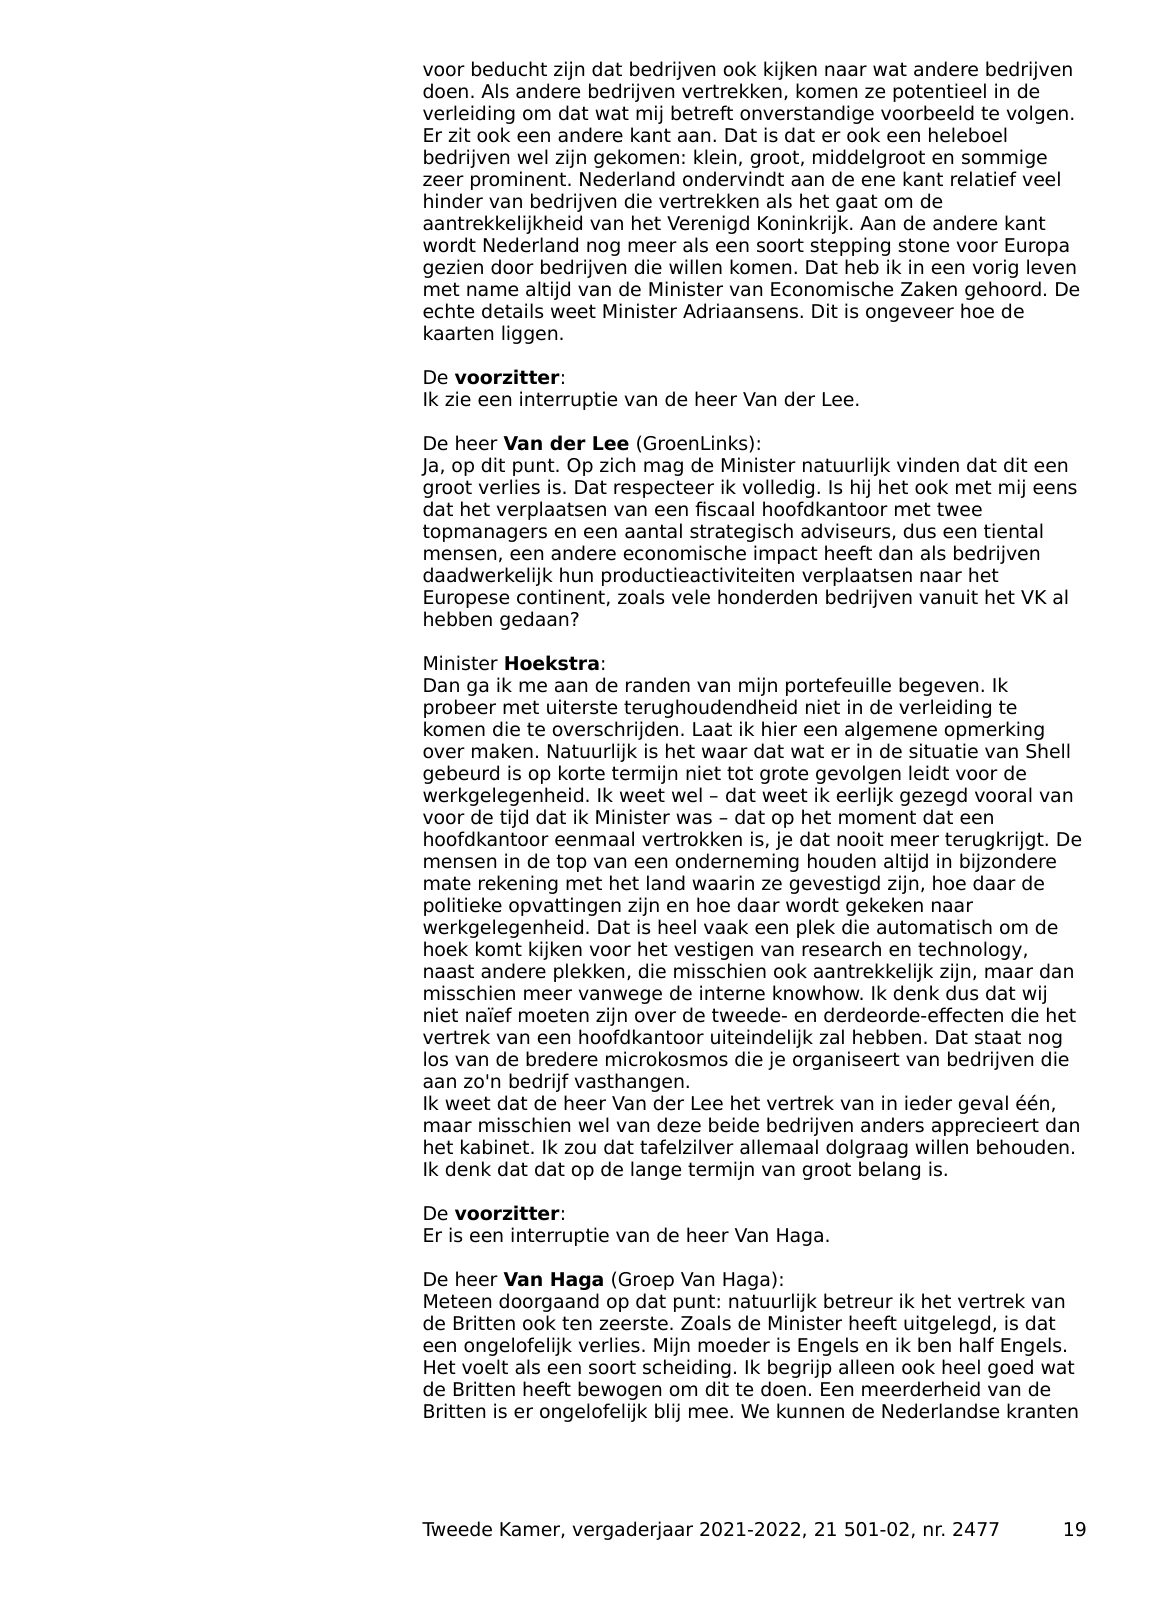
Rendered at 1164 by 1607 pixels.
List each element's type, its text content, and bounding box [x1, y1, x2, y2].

text Ik zie een interruptie van de heer Van der Lee. [422, 389, 1087, 411]
text Dan ga ik me aan de randen van mijn portefeuille begeven. Ik probeer met uiterste terughoudendheid niet in de verleiding te komen die te overschrijden. Laat ik hier een algemene opmerking over maken. Natuurlijk is het waar dat wat er in de situatie van Shell gebeurd is op korte termijn niet tot grote gevolgen leidt voor de werkgelegenheid. Ik weet wel – dat weet ik eerlijk gezegd vooral van voor de tijd dat ik Minister was – dat op het moment dat een hoofdkantoor eenmaal vertrokken is, je dat nooit meer terugkrijgt. De mensen in de top van een onderneming houden altijd in bijzondere mate rekening met het land waarin ze gevestigd zijn, hoe daar de politieke opvattingen zijn en hoe daar wordt gekeken naar werkgelegenheid. Dat is heel vaak een plek die automatisch om de hoek komt kijken voor het vestigen van research en technology, naast andere plekken, die misschien ook aantrekkelijk zijn, maar dan misschien meer vanwege de interne knowhow. Ik denk dus dat wij niet naïef moeten zijn over de tweede- en derdeorde-effecten die het vertrek van een hoofdkantoor uiteindelijk zal hebben. Dat staat nog los van de bredere microkosmos die je organiseert van bedrijven die aan zo'n bedrijf vasthangen. [422, 675, 1087, 1093]
text Ik weet dat de heer Van der Lee het vertrek van in ieder geval één, maar misschien wel van deze beide bedrijven anders apprecieert dan het kabinet. Ik zou dat tafelzilver allemaal dolgraag willen behouden. Ik denk dat dat op de lange termijn van groot belang is. [422, 1093, 1087, 1181]
text De heer Van der Lee (GroenLinks): [422, 433, 1087, 455]
text De heer Van Haga (Groep Van Haga): [422, 1269, 1087, 1291]
text Er zit ook een andere kant aan. Dat is dat er ook een heleboel bedrijven wel zijn gekomen: klein, groot, middelgroot en sommige zeer prominent. Nederland ondervindt aan de ene kant relatief veel hinder van bedrijven die vertrekken als het gaat om de aantrekkelijkheid van het Verenigd Koninkrijk. Aan de andere kant wordt Nederland nog meer als een soort stepping stone voor Europa gezien door bedrijven die willen komen. Dat heb ik in een vorig leven met name altijd van de Minister van Economische Zaken gehoord. De echte details weet Minister Adriaansens. Dit is ongeveer hoe de kaarten liggen. [422, 125, 1087, 345]
text Ja, op dit punt. Op zich mag de Minister natuurlijk vinden dat dit een groot verlies is. Dat respecteer ik volledig. Is hij het ook met mij eens dat het verplaatsen van een fiscaal hoofdkantoor met twee topmanagers en een aantal strategisch adviseurs, dus een tiental mensen, een andere economische impact heeft dan als bedrijven daadwerkelijk hun productieactiviteiten verplaatsen naar het Europese continent, zoals vele honderden bedrijven vanuit het VK al hebben gedaan? [422, 455, 1087, 631]
text Minister Hoekstra: [422, 653, 1087, 675]
text Meteen doorgaand op dat punt: natuurlijk betreur ik het vertrek van de Britten ook ten zeerste. Zoals de Minister heeft uitgelegd, is dat een ongelofelijk verlies. Mijn moeder is Engels en ik ben half Engels. Het voelt als een soort scheiding. Ik begrijp alleen ook heel goed wat de Britten heeft bewogen om dit te doen. Een meerderheid van de Britten is er ongelofelijk blij mee. We kunnen de Nederlandse kranten [422, 1291, 1087, 1423]
text De voorzitter: [422, 367, 1087, 389]
text Er is een interruptie van de heer Van Haga. [422, 1225, 1087, 1247]
text De voorzitter: [422, 1203, 1087, 1225]
text voor beducht zijn dat bedrijven ook kijken naar wat andere bedrijven doen. Als andere bedrijven vertrekken, komen ze potentieel in de verleiding om dat wat mij betreft onverstandige voorbeeld te volgen. [422, 59, 1087, 125]
